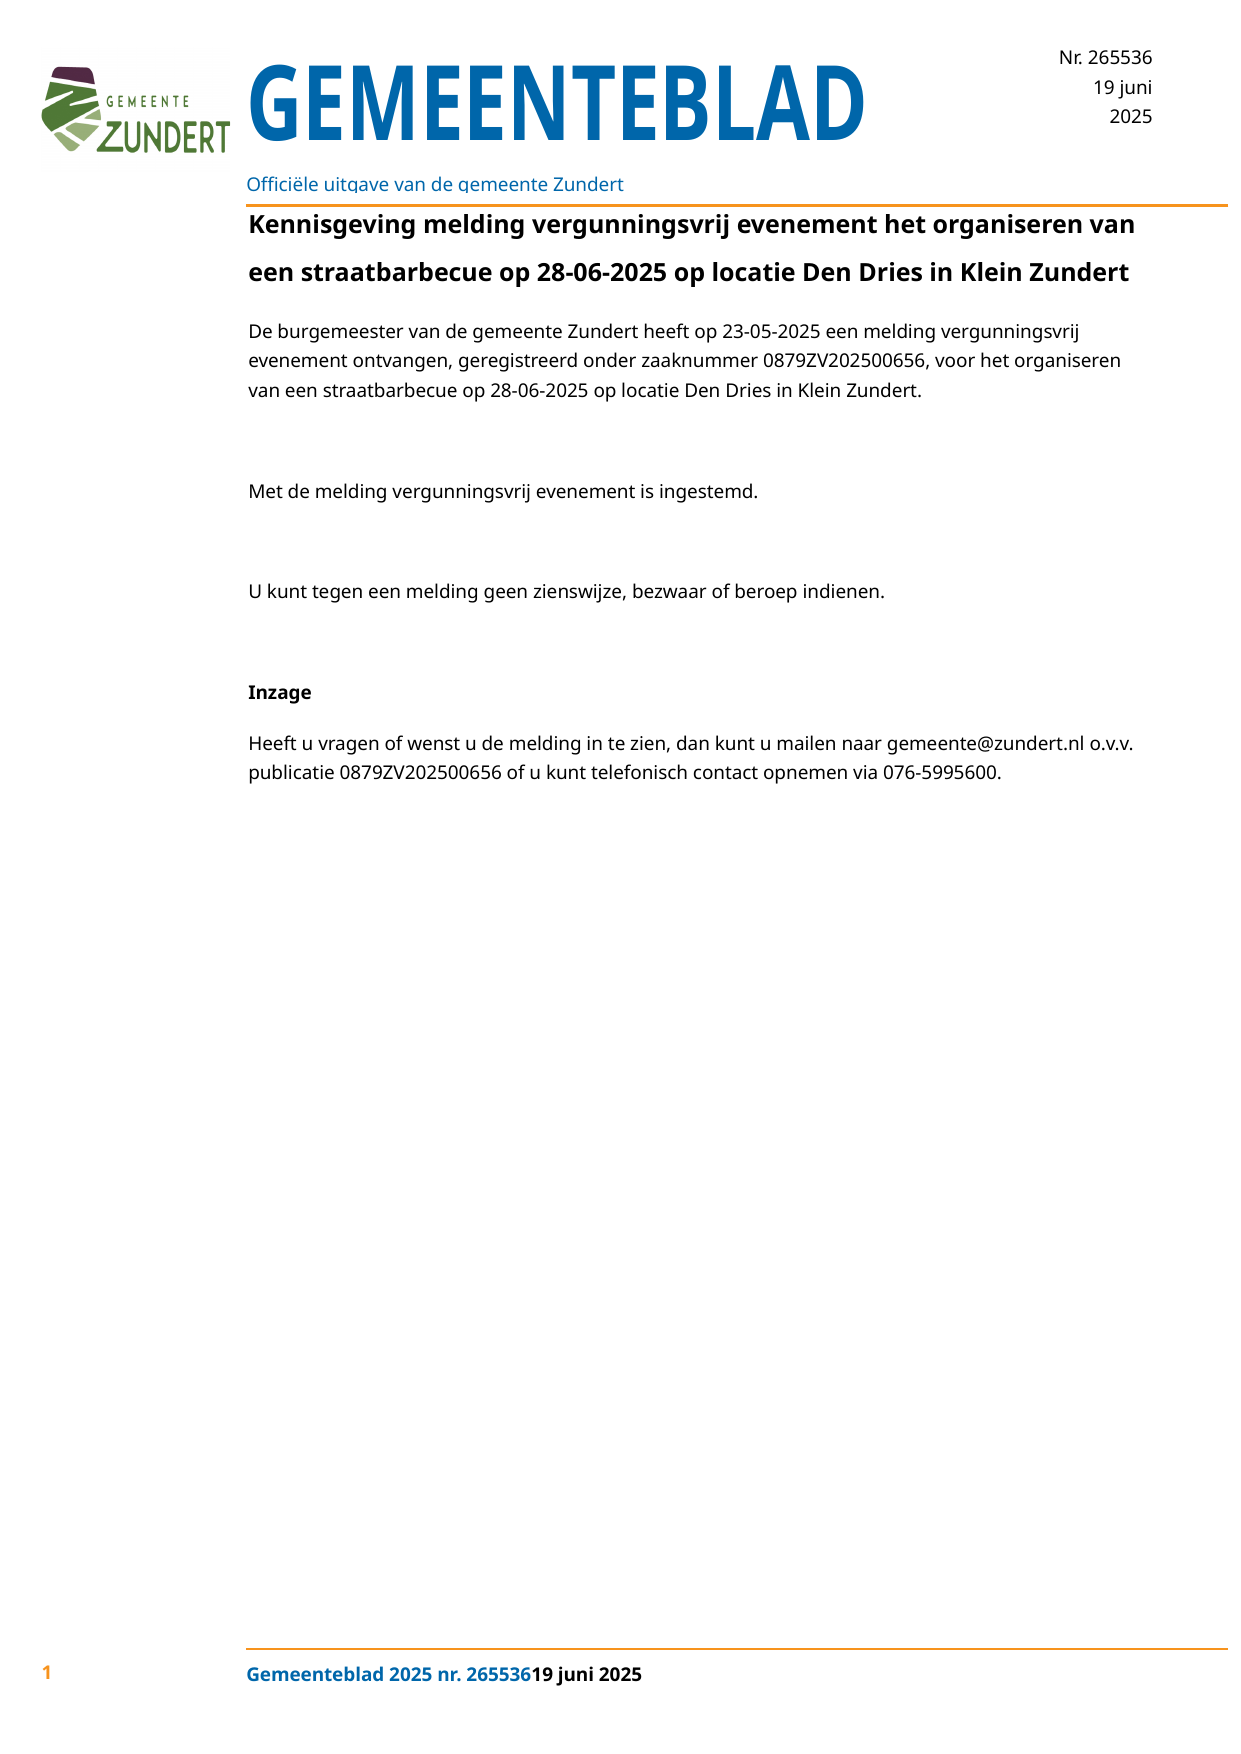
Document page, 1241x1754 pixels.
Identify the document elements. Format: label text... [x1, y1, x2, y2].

text U kunt tegen een melding geen zienswijze, bezwaar of beroep indienen. [248, 579, 1152, 604]
text Kennisgeving melding vergunningsvrij evenement het organiseren van een straatbarbecue op 28-06-2025 op locatie Den Dries in Klein Zundert [248, 207, 1152, 288]
text Met de melding vergunningsvrij evenement is ingestemd. [248, 478, 1152, 504]
text Inzage [248, 679, 1152, 705]
text Heeft u vragen of wenst u de melding in te zien, dan kunt u mailen naar gemeente@zundert.nl o.v.v. publicatie 0879ZV202500656 of u kunt telefonisch contact opnemen via 076-5995600. [248, 730, 1152, 785]
picture [41, 47, 231, 172]
text De burgemeester van de gemeente Zundert heeft op 23-05-2025 een melding vergunningsvrij evenement ontvangen, geregistreerd onder zaaknummer 0879ZV202500656, voor het organiseren van een straatbarbecue op 28-06-2025 op locatie Den Dries in Klein Zundert. [248, 318, 1152, 403]
